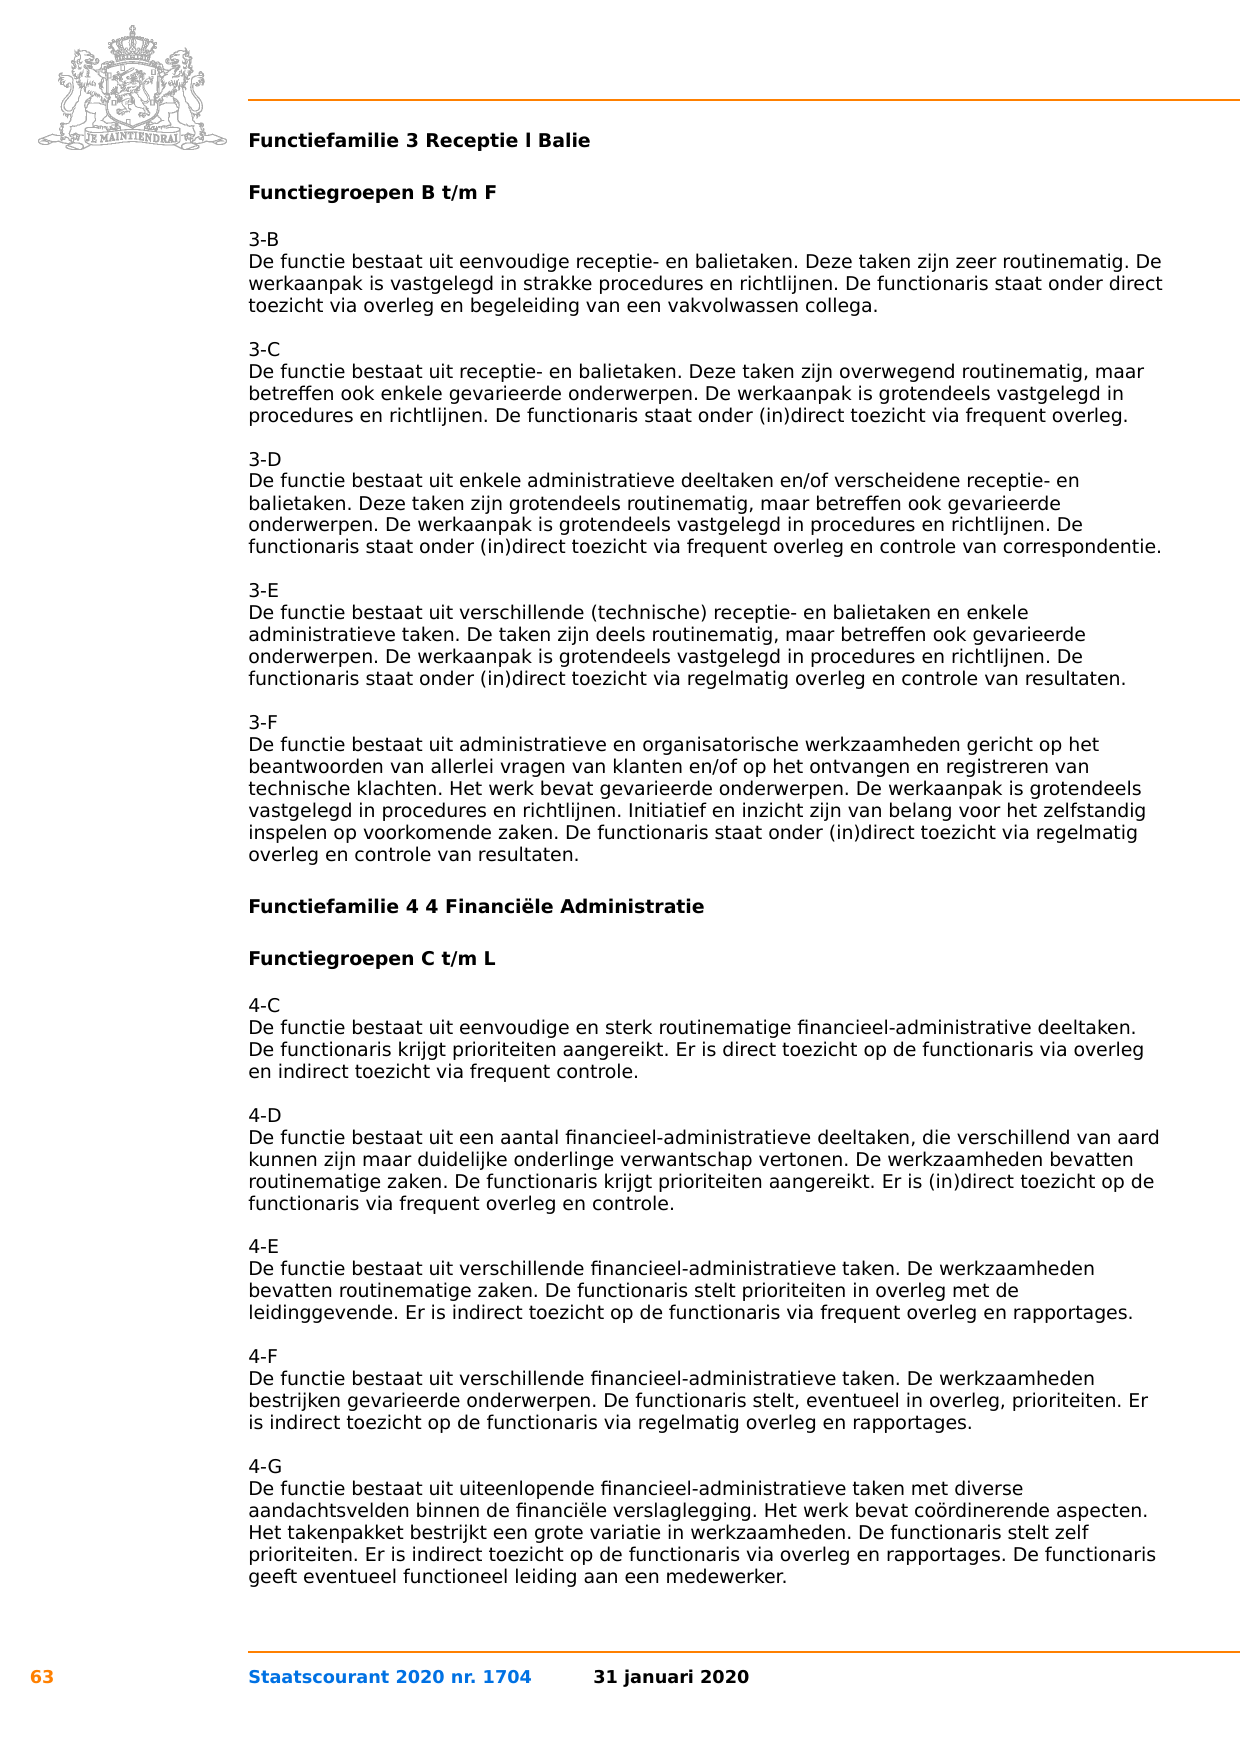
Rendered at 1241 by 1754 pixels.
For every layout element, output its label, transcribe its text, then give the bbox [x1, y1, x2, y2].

text 3-C [248, 339, 1163, 361]
text De functie bestaat uit verschillende financieel-administratieve taken. De werkzaamheden bestrijken gevarieerde onderwerpen. De functionaris stelt, eventueel in overleg, prioriteiten. Er is indirect toezicht op de functionaris via regelmatig overleg en rapportages. [248, 1368, 1163, 1434]
text 4-C [248, 995, 1163, 1017]
text De functie bestaat uit verschillende (technische) receptie- en balietaken en enkele administratieve taken. De taken zijn deels routinematig, maar betreffen ook gevarieerde onderwerpen. De werkaanpak is grotendeels vastgelegd in procedures en richtlijnen. De functionaris staat onder (in)direct toezicht via regelmatig overleg en controle van resultaten. [248, 602, 1163, 690]
subtitle Functiefamilie 4 4 Financiële Administratie [248, 896, 1163, 918]
text De functie bestaat uit verschillende financieel-administratieve taken. De werkzaamheden bevatten routinematige zaken. De functionaris stelt prioriteiten in overleg met de leidinggevende. Er is indirect toezicht op de functionaris via frequent overleg en rapportages. [248, 1258, 1163, 1324]
text 3-B [248, 229, 1163, 251]
text De functie bestaat uit eenvoudige en sterk routinematige financieel-administrative deeltaken. De functionaris krijgt prioriteiten aangereikt. Er is direct toezicht op de functionaris via overleg en indirect toezicht via frequent controle. [248, 1017, 1163, 1083]
text 4-F [248, 1346, 1163, 1368]
text 3-E [248, 580, 1163, 602]
subtitle Functiegroepen B t/m F [248, 182, 1163, 204]
text 3-D [248, 448, 1163, 470]
text De functie bestaat uit eenvoudige receptie- en balietaken. Deze taken zijn zeer routinematig. De werkaanpak is vastgelegd in strakke procedures en richtlijnen. De functionaris staat onder direct toezicht via overleg en begeleiding van een vakvolwassen collega. [248, 251, 1163, 317]
text 3-F [248, 712, 1163, 734]
text 4-E [248, 1236, 1163, 1258]
subtitle Functiegroepen C t/m L [248, 948, 1163, 970]
text De functie bestaat uit receptie- en balietaken. Deze taken zijn overwegend routinematig, maar betreffen ook enkele gevarieerde onderwerpen. De werkaanpak is grotendeels vastgelegd in procedures en richtlijnen. De functionaris staat onder (in)direct toezicht via frequent overleg. [248, 361, 1163, 427]
text De functie bestaat uit een aantal financieel-administratieve deeltaken, die verschillend van aard kunnen zijn maar duidelijke onderlinge verwantschap vertonen. De werkzaamheden bevatten routinematige zaken. De functionaris krijgt prioriteiten aangereikt. Er is (in)direct toezicht op de functionaris via frequent overleg en controle. [248, 1127, 1163, 1214]
text 4-D [248, 1104, 1163, 1127]
subtitle Functiefamilie 3 Receptie l Balie [248, 130, 1163, 152]
text 4-G [248, 1456, 1163, 1478]
text De functie bestaat uit enkele administratieve deeltaken en/of verscheidene receptie- en balietaken. Deze taken zijn grotendeels routinematig, maar betreffen ook gevarieerde onderwerpen. De werkaanpak is grotendeels vastgelegd in procedures en richtlijnen. De functionaris staat onder (in)direct toezicht via frequent overleg en controle van correspondentie. [248, 470, 1163, 558]
text De functie bestaat uit uiteenlopende financieel-administratieve taken met diverse aandachtsvelden binnen de financiële verslaglegging. Het werk bevat coördinerende aspecten. Het takenpakket bestrijkt een grote variatie in werkzaamheden. De functionaris stelt zelf prioriteiten. Er is indirect toezicht op de functionaris via overleg en rapportages. De functionaris geeft eventueel functioneel leiding aan een medewerker. [248, 1478, 1163, 1588]
picture [38, 25, 227, 150]
text De functie bestaat uit administratieve en organisatorische werkzaamheden gericht op het beantwoorden van allerlei vragen van klanten en/of op het ontvangen en registreren van technische klachten. Het werk bevat gevarieerde onderwerpen. De werkaanpak is grotendeels vastgelegd in procedures en richtlijnen. Initiatief en inzicht zijn van belang voor het zelfstandig inspelen op voorkomende zaken. De functionaris staat onder (in)direct toezicht via regelmatig overleg en controle van resultaten. [248, 734, 1163, 866]
